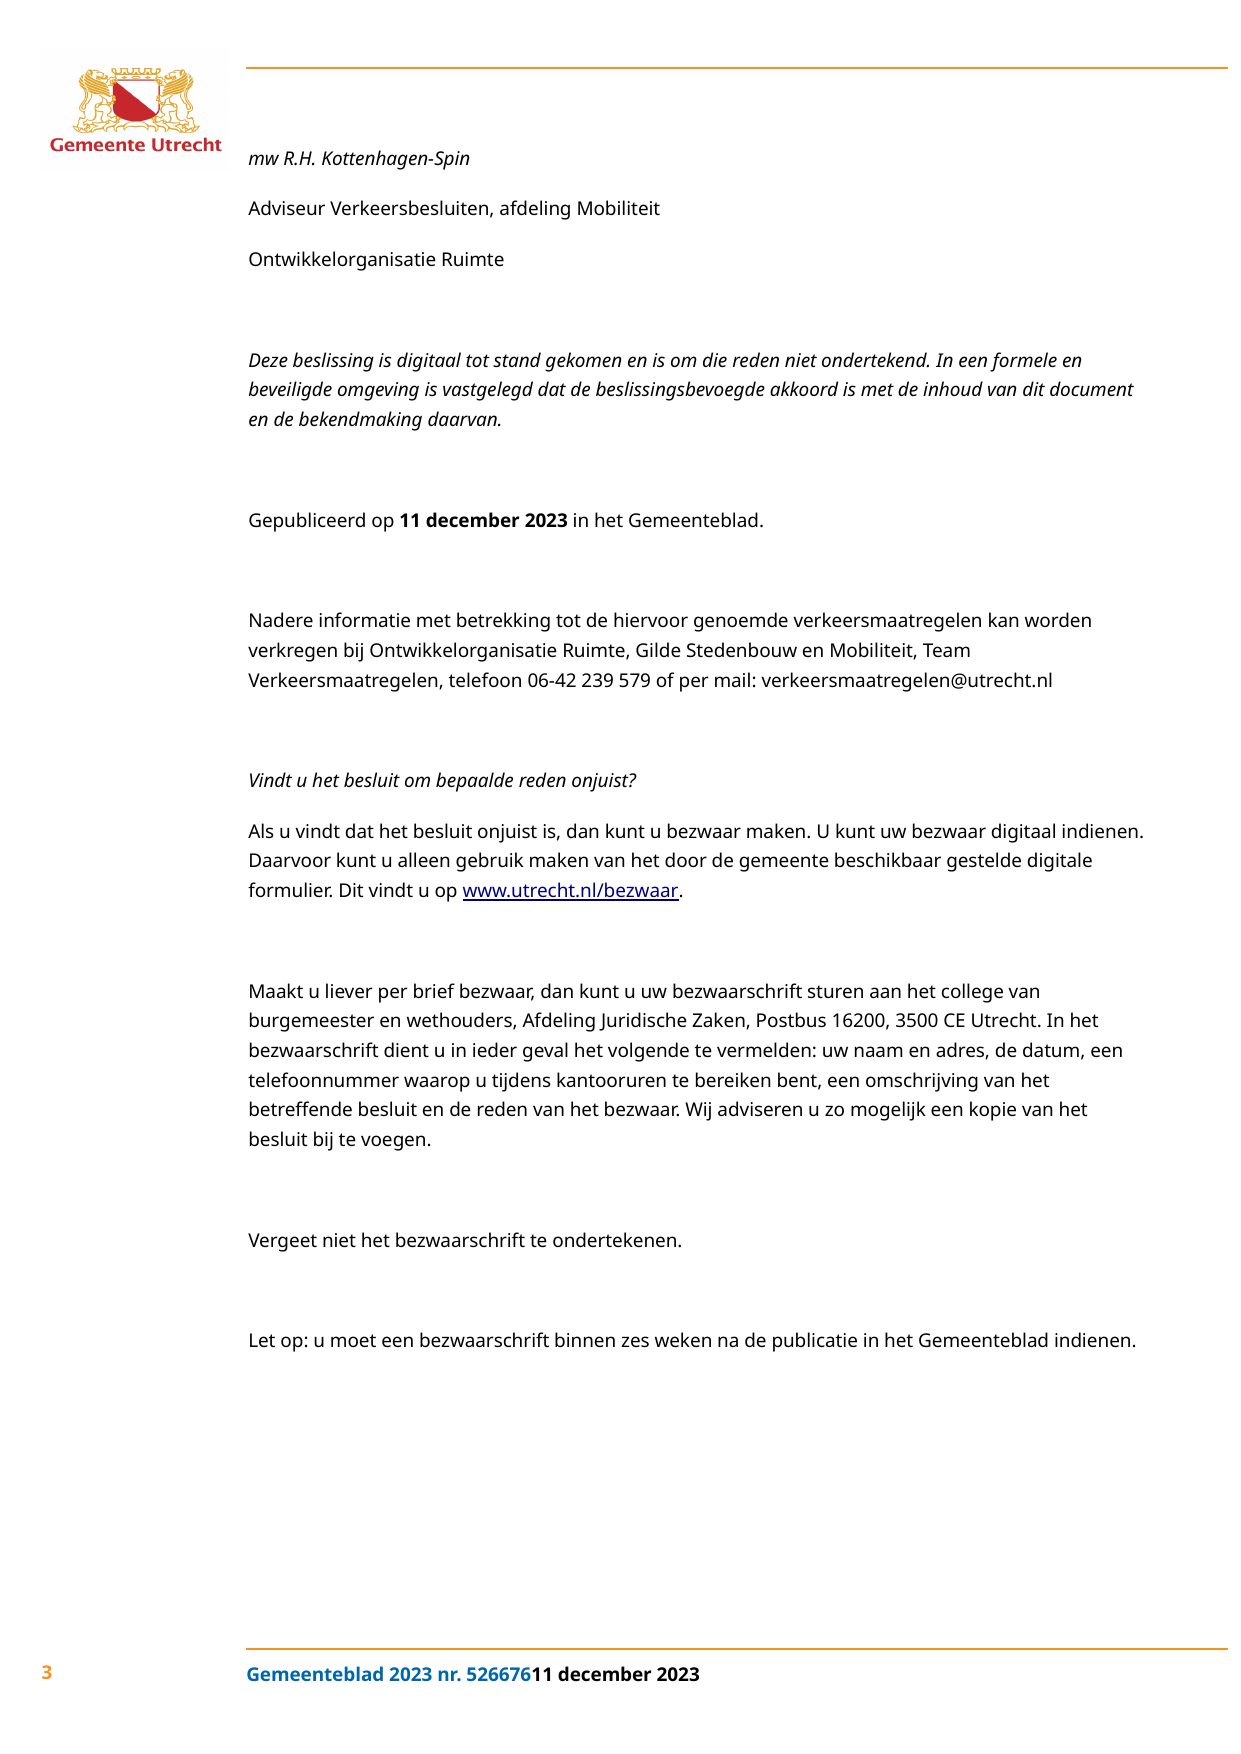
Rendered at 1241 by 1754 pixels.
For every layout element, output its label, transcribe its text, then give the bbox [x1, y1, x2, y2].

picture [41, 47, 231, 172]
text Ontwikkelorganisatie Ruimte [248, 246, 1152, 272]
text Gepubliceerd op 11 december 2023 in het Gemeenteblad. [248, 507, 1152, 533]
text Adviseur Verkeersbesluiten, afdeling Mobiliteit [248, 196, 1152, 221]
text Vindt u het besluit om bepaalde reden onjuist? [248, 768, 1152, 793]
text Let op: u moet een bezwaarschrift binnen zes weken na de publicatie in het Gemeenteblad indienen. [248, 1328, 1152, 1353]
text Als u vindt dat het besluit onjuist is, dan kunt u bezwaar maken. U kunt uw bezwaar digitaal indienen. Daarvoor kunt u alleen gebruik maken van het door de gemeente beschikbaar gestelde digitale formulier. Dit vindt u op www.utrecht.nl/bezwaar. [248, 818, 1152, 903]
text Deze beslissing is digitaal tot stand gekomen en is om die reden niet ondertekend. In een formele en beveiligde omgeving is vastgelegd dat de beslissingsbevoegde akkoord is met de inhoud van dit document en de bekendmaking daarvan. [248, 347, 1152, 432]
text mw R.H. Kottenhagen-Spin [248, 145, 1152, 171]
text Vergeet niet het bezwaarschrift te ondertekenen. [248, 1227, 1152, 1253]
text Nadere informatie met betrekking tot de hiervoor genoemde verkeersmaatregelen kan worden verkregen bij Ontwikkelorganisatie Ruimte, Gilde Stedenbouw en Mobiliteit, Team Verkeersmaatregelen, telefoon 06-42 239 579 of per mail: verkeersmaatregelen@utrecht.nl [248, 608, 1152, 693]
text Maakt u liever per brief bezwaar, dan kunt u uw bezwaarschrift sturen aan het college van burgemeester en wethouders, Afdeling Juridische Zaken, Postbus 16200, 3500 CE Utrecht. In het bezwaarschrift dient u in ieder geval het volgende te vermelden: uw naam en adres, de datum, een telefoonnummer waarop u tijdens kantooruren te bereiken bent, een omschrijving van het betreffende besluit en de reden van het bezwaar. Wij adviseren u zo mogelijk een kopie van het besluit bij te voegen. [248, 978, 1152, 1152]
